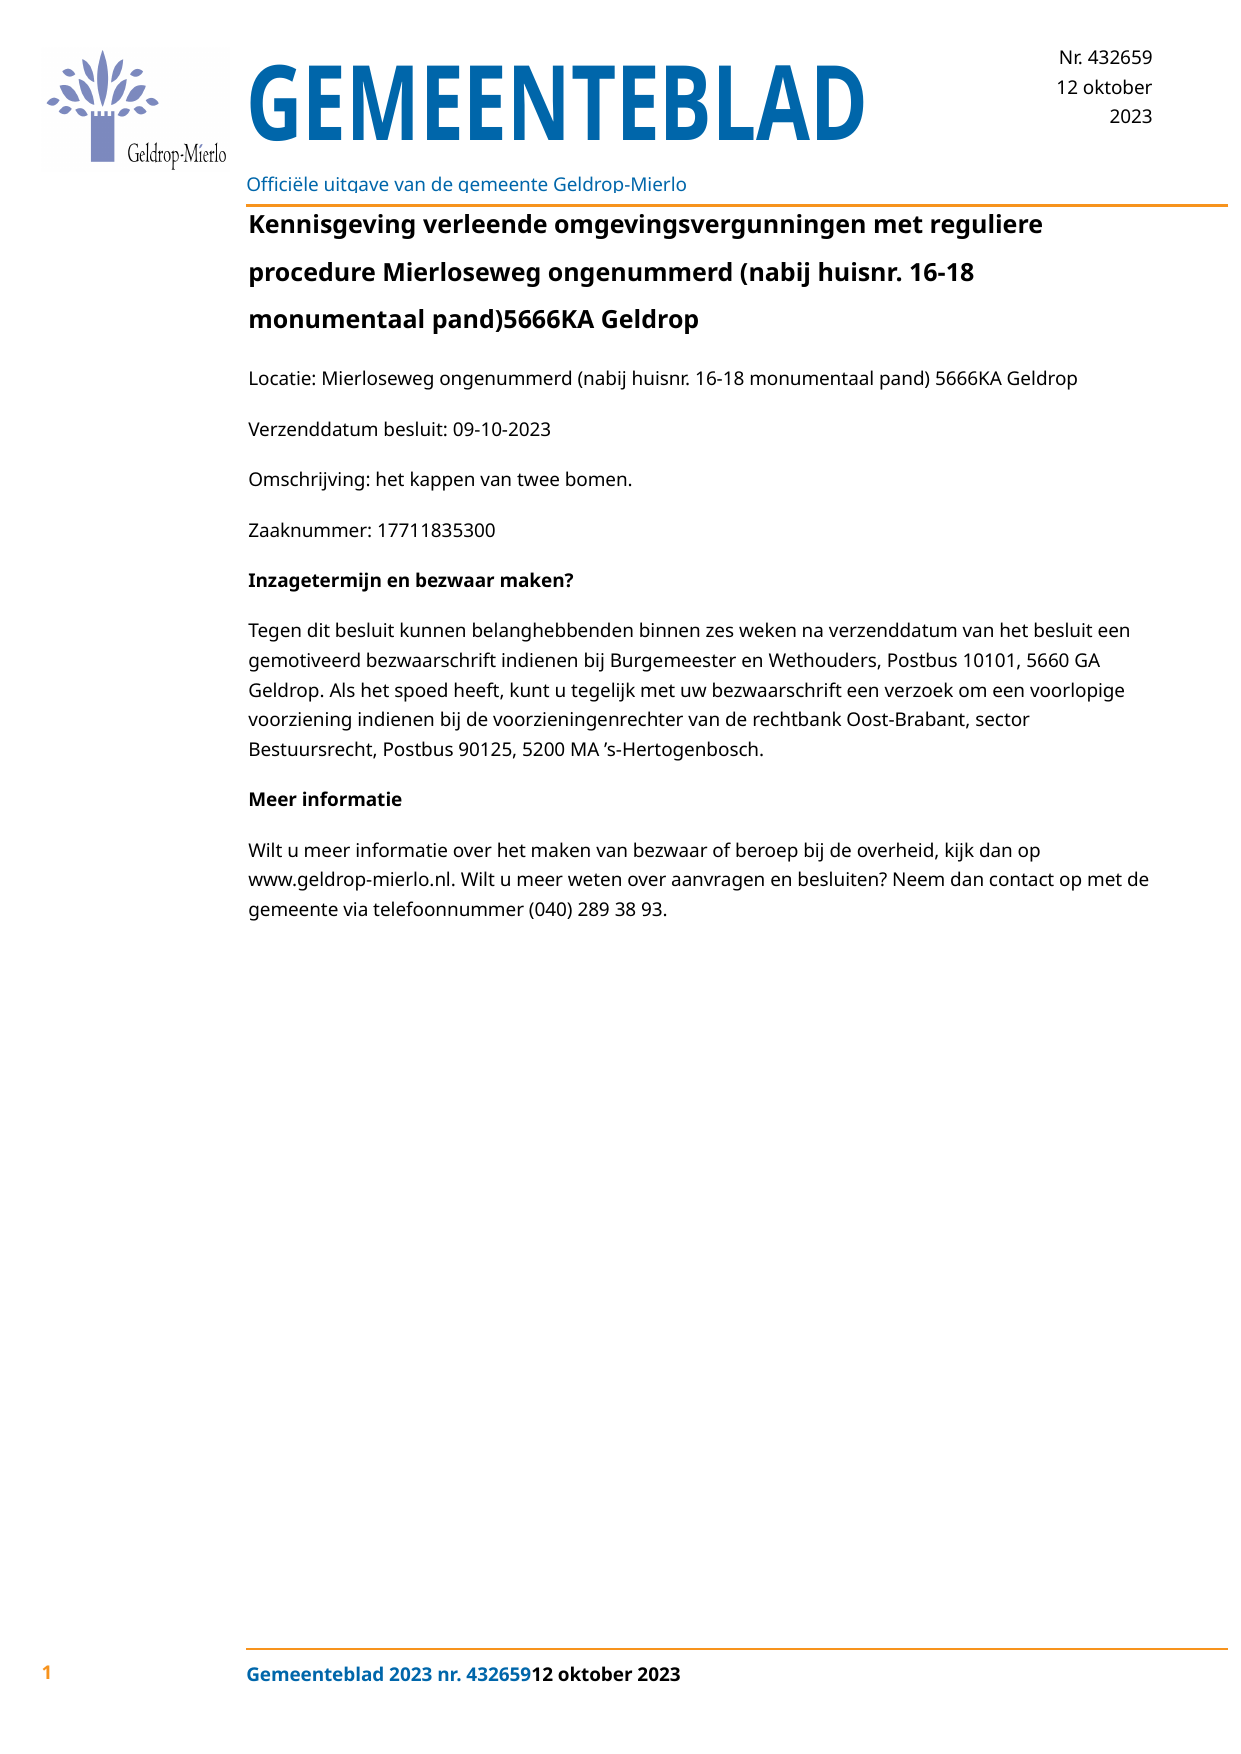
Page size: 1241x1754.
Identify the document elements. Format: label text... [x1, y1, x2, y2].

text Tegen dit besluit kunnen belanghebbenden binnen zes weken na verzenddatum van het besluit een gemotiveerd bezwaarschrift indienen bij Burgemeester en Wethouders, Postbus 10101, 5660 GA Geldrop. Als het spoed heeft, kunt u tegelijk met uw bezwaarschrift een verzoek om een voorlopige voorziening indienen bij de voorzieningenrechter van de rechtbank Oost-Brabant, sector Bestuursrecht, Postbus 90125, 5200 MA ’s-Hertogenbosch. [248, 618, 1152, 762]
text Wilt u meer informatie over het maken van bezwaar of beroep bij de overheid, kijk dan op www.geldrop-mierlo.nl. Wilt u meer weten over aanvragen en besluiten? Neem dan contact op met de gemeente via telefoonnummer (040) 289 38 93. [248, 837, 1152, 922]
text Meer informatie [248, 786, 1152, 812]
text Zaaknummer: 17711835300 [248, 517, 1152, 542]
text Kennisgeving verleende omgevingsvergunningen met reguliere procedure Mierloseweg ongenummerd (nabij huisnr. 16-18 monumentaal pand)5666KA Geldrop [248, 207, 1152, 336]
text Locatie: Mierloseweg ongenummerd (nabij huisnr. 16-18 monumentaal pand) 5666KA Geldrop [248, 366, 1152, 391]
text Inzagetermijn en bezwaar maken? [248, 567, 1152, 593]
picture [41, 47, 231, 172]
text Verzenddatum besluit: 09-10-2023 [248, 416, 1152, 442]
text Omschrijving: het kappen van twee bomen. [248, 466, 1152, 492]
